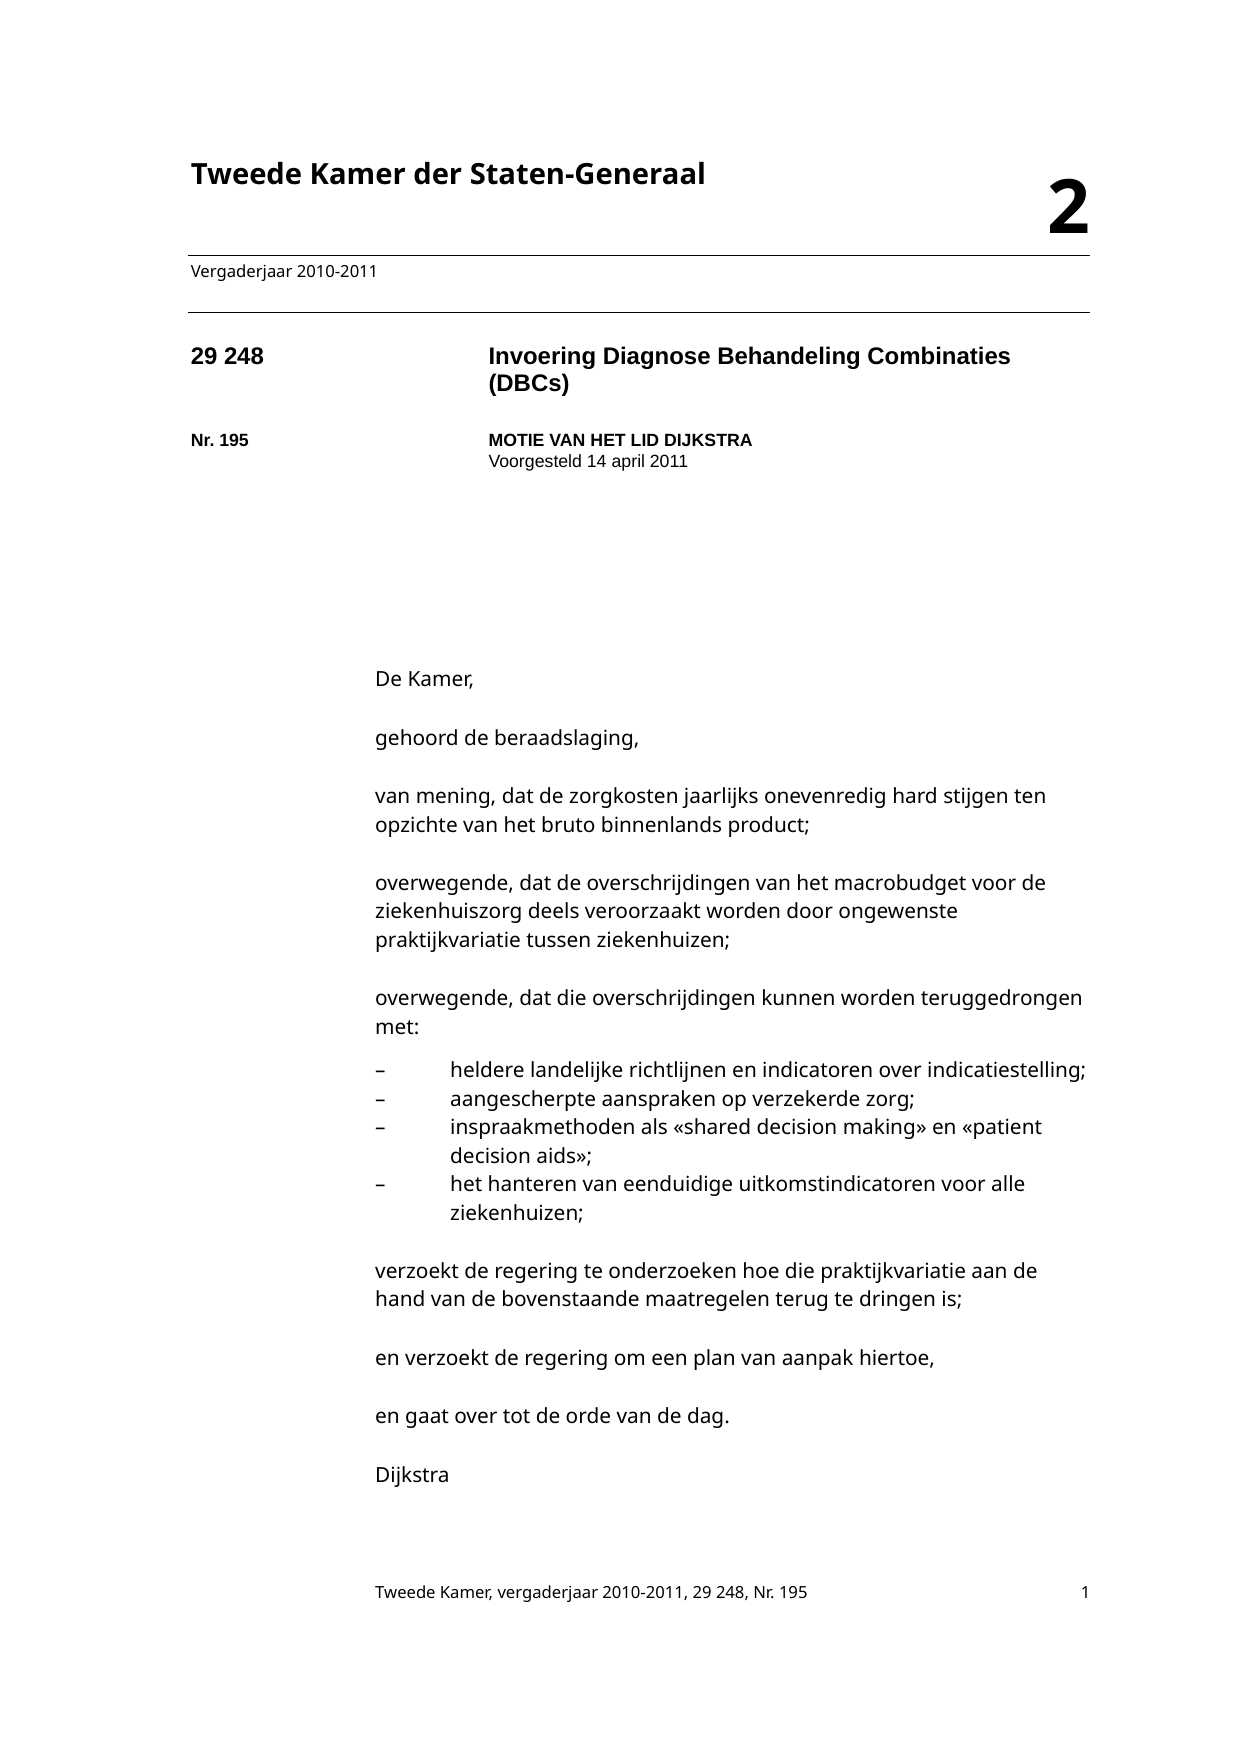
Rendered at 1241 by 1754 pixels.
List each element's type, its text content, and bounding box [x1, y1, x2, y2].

text en gaat over tot de orde van de dag. [375, 1401, 1090, 1430]
text en verzoekt de regering om een plan van aanpak hiertoe, [375, 1343, 1090, 1371]
text Dijkstra [375, 1460, 1090, 1488]
table_header Tweede Kamer der Staten-Generaal [188, 150, 909, 255]
table_cell 29 248 [188, 339, 485, 427]
text overwegende, dat die overschrijdingen kunnen worden teruggedrongen met: [375, 983, 1090, 1040]
text van mening, dat de zorgkosten jaarlijks onevenredig hard stijgen ten opzichte van het bruto binnenlands product; [375, 781, 1090, 838]
list inspraakmethoden als «shared decision making» en «patient decision aids»; [375, 1112, 1090, 1169]
table_cell [485, 256, 1090, 312]
table_header 2 [910, 150, 1090, 255]
table_cell Invoering Diagnose Behandeling Combinaties (DBCs) [485, 339, 1090, 427]
table_cell Vergaderjaar 2010-2011 [188, 256, 485, 312]
list het hanteren van eenduidige uitkomstindicatoren voor alle ziekenhuizen; [375, 1169, 1090, 1226]
text overwegende, dat de overschrijdingen van het macrobudget voor de ziekenhuiszorg deels veroorzaakt worden door ongewenste praktijkvariatie tussen ziekenhuizen; [375, 868, 1090, 953]
list heldere landelijke richtlijnen en indicatoren over indicatiestelling; [375, 1055, 1090, 1084]
table_cell [485, 313, 1090, 339]
table_cell Nr. 195 [188, 427, 485, 546]
table_cell MOTIE VAN HET LID DIJKSTRA Voorgesteld 14 april 2011 [485, 427, 1090, 546]
text gehoord de beraadslaging, [375, 723, 1090, 751]
text verzoekt de regering te onderzoeken hoe die praktijkvariatie aan de hand van de bovenstaande maatregelen terug te dringen is; [375, 1256, 1090, 1313]
table_cell [188, 313, 485, 339]
list aangescherpte aanspraken op verzekerde zorg; [375, 1084, 1090, 1112]
text De Kamer, [375, 664, 1090, 693]
